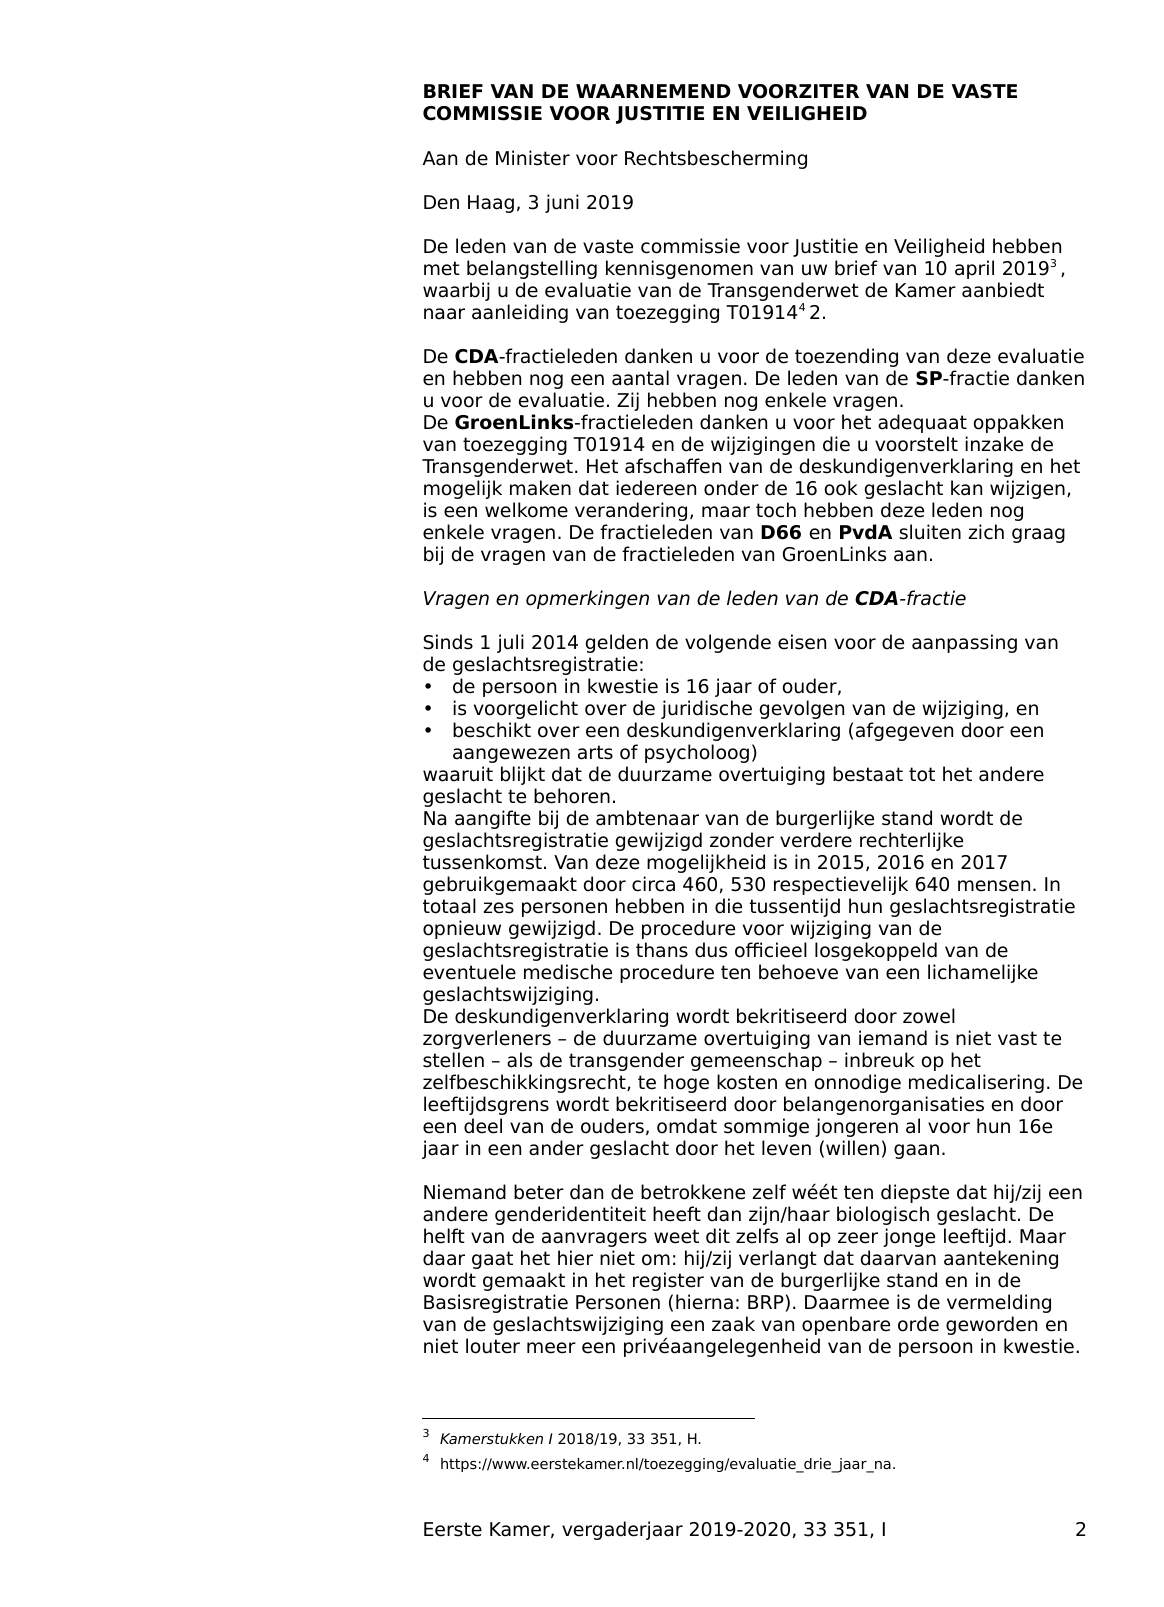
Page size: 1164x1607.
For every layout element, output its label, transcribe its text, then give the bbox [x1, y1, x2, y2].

text https://www.eerstekamer.nl/toezegging/evaluatie_drie_jaar_na. [422, 1452, 1087, 1474]
text De deskundigenverklaring wordt bekritiseerd door zowel zorgverleners – de duurzame overtuiging van iemand is niet vast te stellen – als de transgender gemeenschap – inbreuk op het zelfbeschikkingsrecht, te hoge kosten en onnodige medicalisering. De leeftijdsgrens wordt bekritiseerd door belangenorganisaties en door een deel van de ouders, omdat sommige jongeren al voor hun 16e jaar in een ander geslacht door het leven (willen) gaan. [422, 1006, 1087, 1159]
subtitle BRIEF VAN DE WAARNEMEND VOORZITER VAN DE VASTE COMMISSIE VOOR JUSTITIE EN VEILIGHEID [422, 81, 1087, 125]
text Na aangifte bij de ambtenaar van de burgerlijke stand wordt de geslachtsregistratie gewijzigd zonder verdere rechterlijke tussenkomst. Van deze mogelijkheid is in 2015, 2016 en 2017 gebruikgemaakt door circa 460, 530 respectievelijk 640 mensen. In totaal zes personen hebben in die tussentijd hun geslachtsregistratie opnieuw gewijzigd. De procedure voor wijziging van de geslachtsregistratie is thans dus officieel losgekoppeld van de eventuele medische procedure ten behoeve van een lichamelijke geslachtswijziging. [422, 808, 1087, 1006]
text Aan de Minister voor Rechtsbescherming [422, 147, 1087, 169]
text • is voorgelicht over de juridische gevolgen van de wijziging, en [422, 698, 1087, 720]
text • beschikt over een deskundigenverklaring (afgegeven door een aangewezen arts of psycholoog) [422, 720, 1087, 764]
subtitle Vragen en opmerkingen van de leden van de CDA-fractie [422, 588, 1087, 610]
text Kamerstukken I 2018/19, 33 351, H. [422, 1427, 1087, 1449]
text waaruit blijkt dat de duurzame overtuiging bestaat tot het andere geslacht te behoren. [422, 764, 1087, 808]
text De CDA-fractieleden danken u voor de toezending van deze evaluatie en hebben nog een aantal vragen. De leden van de SP-fractie danken u voor de evaluatie. Zij hebben nog enkele vragen. [422, 346, 1087, 412]
text Den Haag, 3 juni 2019 [422, 192, 1087, 213]
text Sinds 1 juli 2014 gelden de volgende eisen voor de aanpassing van de geslachtsregistratie: [422, 632, 1087, 676]
text De GroenLinks-fractieleden danken u voor het adequaat oppakken van toezegging T01914 en de wijzigingen die u voorstelt inzake de Transgenderwet. Het afschaffen van de deskundigenverklaring en het mogelijk maken dat iedereen onder de 16 ook geslacht kan wijzigen, is een welkome verandering, maar toch hebben deze leden nog enkele vragen. De fractieleden van D66 en PvdA sluiten zich graag bij de vragen van de fractieleden van GroenLinks aan. [422, 412, 1087, 566]
text De leden van de vaste commissie voor Justitie en Veiligheid hebben met belangstelling kennisgenomen van uw brief van 10 april 2019, waarbij u de evaluatie van de Transgenderwet de Kamer aanbiedt naar aanleiding van toezegging T019142. [422, 236, 1087, 324]
text • de persoon in kwestie is 16 jaar of ouder, [422, 676, 1087, 698]
text Niemand beter dan de betrokkene zelf wéét ten diepste dat hij/zij een andere genderidentiteit heeft dan zijn/haar biologisch geslacht. De helft van de aanvragers weet dit zelfs al op zeer jonge leeftijd. Maar daar gaat het hier niet om: hij/zij verlangt dat daarvan aantekening wordt gemaakt in het register van de burgerlijke stand en in de Basisregistratie Personen (hierna: BRP). Daarmee is de vermelding van de geslachtswijziging een zaak van openbare orde geworden en niet louter meer een privéaangelegenheid van de persoon in kwestie. [422, 1182, 1087, 1357]
